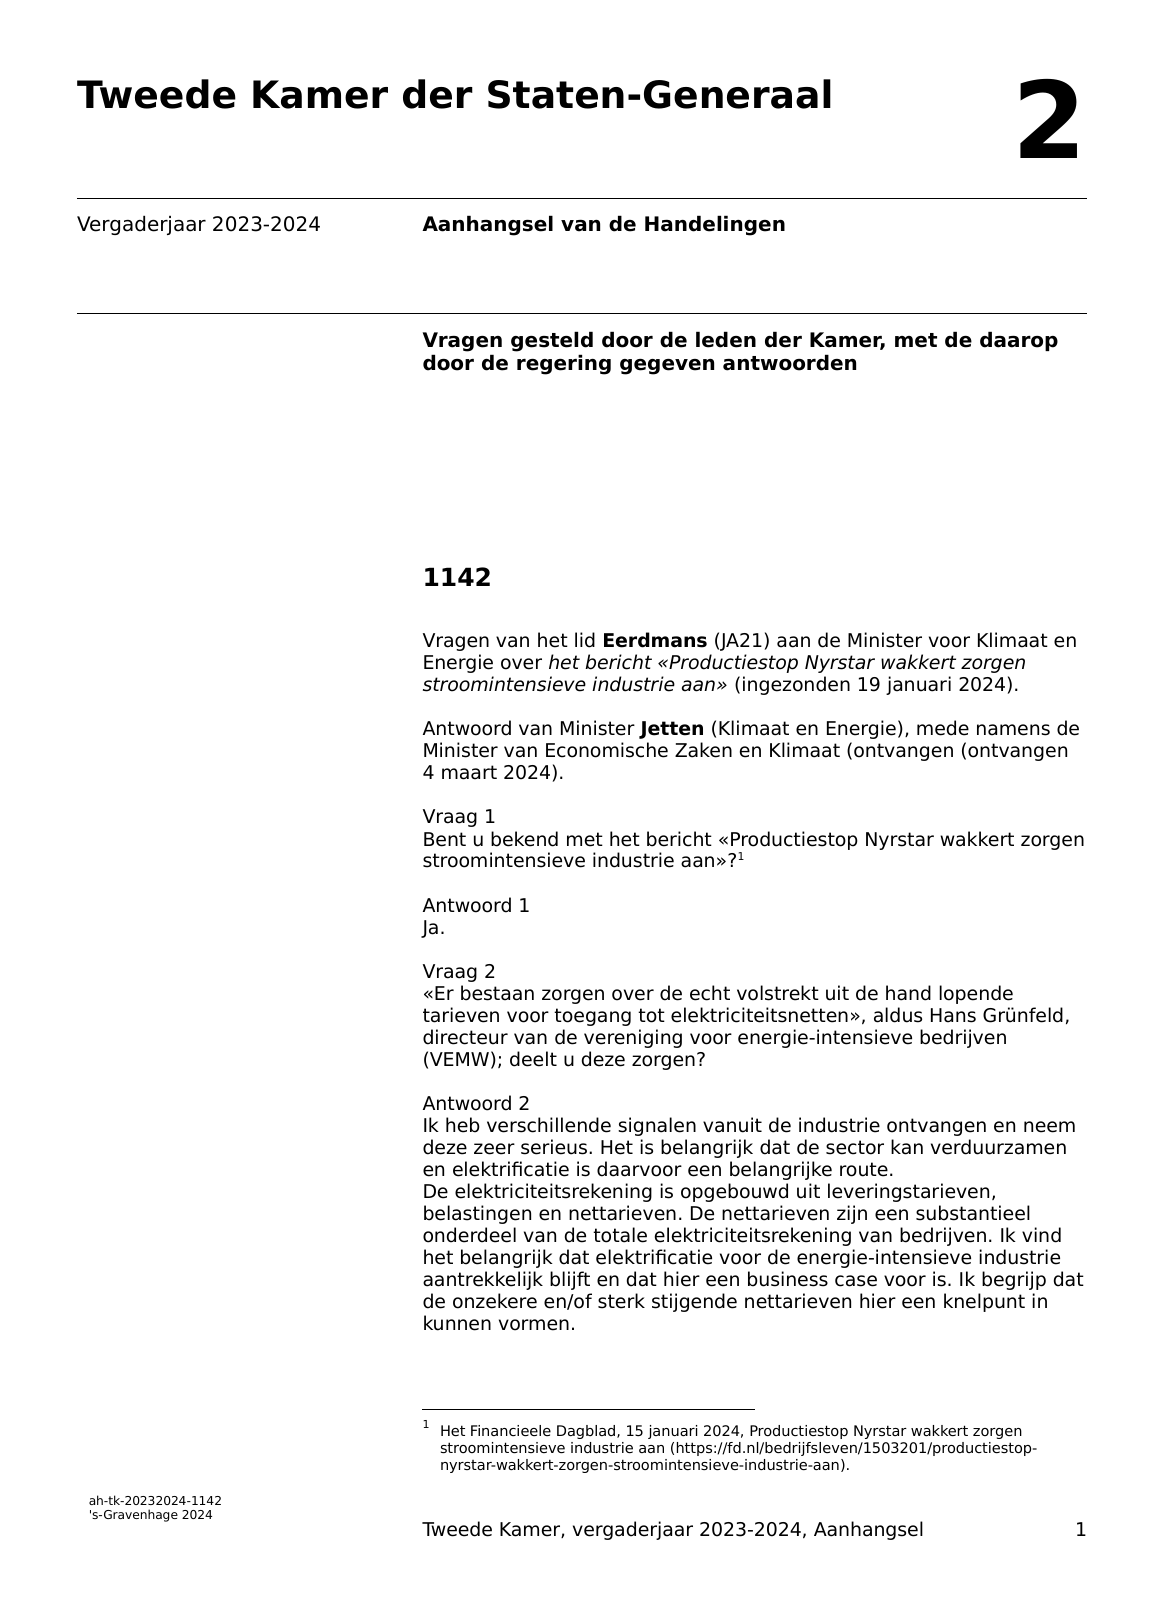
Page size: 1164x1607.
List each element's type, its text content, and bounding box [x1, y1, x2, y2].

text Bent u bekend met het bericht «Productiestop Nyrstar wakkert zorgen stroomintensieve industrie aan»? [422, 828, 1087, 872]
text Vraag 1 [422, 806, 1087, 828]
table_cell Vragen gesteld door de leden der Kamer, met de daarop door de regering gegeven antwoorden [422, 314, 1087, 375]
table_cell [77, 314, 422, 375]
table_header 2 [886, 59, 1087, 198]
text 1142 [422, 563, 1087, 592]
text Ik heb verschillende signalen vanuit de industrie ontvangen en neem deze zeer serieus. Het is belangrijk dat de sector kan verduurzamen en elektrificatie is daarvoor een belangrijke route. [422, 1115, 1087, 1181]
table_cell Vergaderjaar 2023-2024 [77, 199, 422, 313]
text Vragen van het lid Eerdmans (JA21) aan de Minister voor Klimaat en Energie over het bericht «Productiestop Nyrstar wakkert zorgen stroomintensieve industrie aan» (ingezonden 19 januari 2024). [422, 630, 1087, 696]
text Antwoord 1 [422, 894, 1087, 917]
text Antwoord van Minister Jetten (Klimaat en Energie), mede namens de Minister van Economische Zaken en Klimaat (ontvangen (ontvangen 4 maart 2024). [422, 718, 1087, 784]
text Het Financieele Dagblad, 15 januari 2024, Productiestop Nyrstar wakkert zorgen stroomintensieve industrie aan (https://fd.nl/bedrijfsleven/1503201/productiestop-nyrstar-wakkert-zorgen-stroomintensieve-industrie-aan). [422, 1418, 1087, 1474]
text Ja. [422, 917, 1087, 938]
text ah-tk-20232024-1142 [88, 1494, 323, 1508]
text Antwoord 2 [422, 1093, 1087, 1115]
table_cell Aanhangsel van de Handelingen [422, 199, 1087, 313]
text Vraag 2 [422, 961, 1087, 983]
text 's-Gravenhage 2024 [88, 1508, 323, 1522]
text «Er bestaan zorgen over de echt volstrekt uit de hand lopende tarieven voor toegang tot elektriciteitsnetten», aldus Hans Grünfeld, directeur van de vereniging voor energie-intensieve bedrijven (VEMW); deelt u deze zorgen? [422, 983, 1087, 1071]
text De elektriciteitsrekening is opgebouwd uit leveringstarieven, belastingen en nettarieven. De nettarieven zijn een substantieel onderdeel van de totale elektriciteitsrekening van bedrijven. Ik vind het belangrijk dat elektrificatie voor de energie-intensieve industrie aantrekkelijk blijft en dat hier een business case voor is. Ik begrijp dat de onzekere en/of sterk stijgende nettarieven hier een knelpunt in kunnen vormen. [422, 1181, 1087, 1334]
table_header Tweede Kamer der Staten-Generaal [77, 59, 886, 198]
